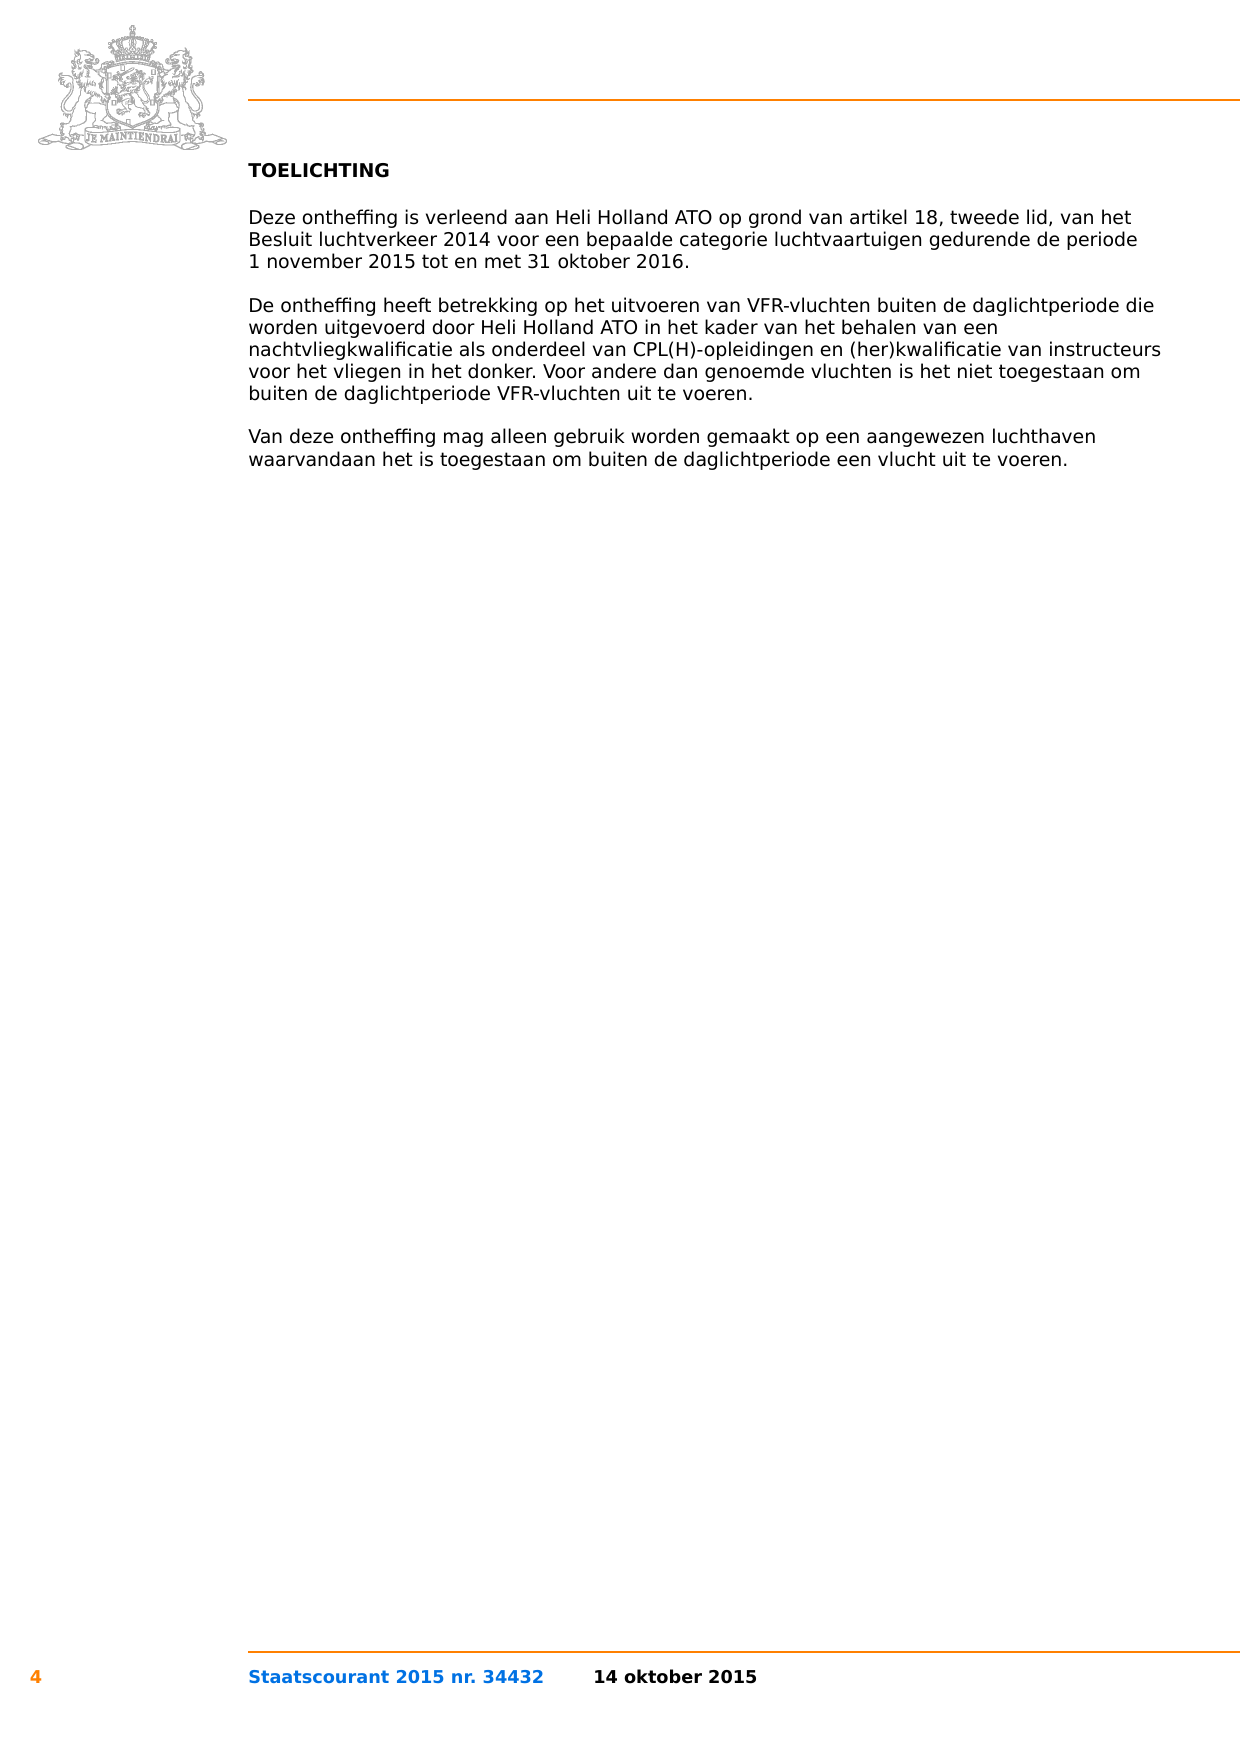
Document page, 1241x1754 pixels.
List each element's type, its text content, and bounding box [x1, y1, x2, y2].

text Deze ontheffing is verleend aan Heli Holland ATO op grond van artikel 18, tweede lid, van het Besluit luchtverkeer 2014 voor een bepaalde categorie luchtvaartuigen gedurende de periode 1 november 2015 tot en met 31 oktober 2016. [248, 207, 1163, 273]
text De ontheffing heeft betrekking op het uitvoeren van VFR-vluchten buiten de daglichtperiode die worden uitgevoerd door Heli Holland ATO in het kader van het behalen van een nachtvliegkwalificatie als onderdeel van CPL(H)-opleidingen en (her)kwalificatie van instructeurs voor het vliegen in het donker. Voor andere dan genoemde vluchten is het niet toegestaan om buiten de daglichtperiode VFR-vluchten uit te voeren. [248, 295, 1163, 404]
subtitle TOELICHTING [248, 160, 1163, 182]
picture [38, 25, 227, 150]
text Van deze ontheffing mag alleen gebruik worden gemaakt op een aangewezen luchthaven waarvandaan het is toegestaan om buiten de daglichtperiode een vlucht uit te voeren. [248, 426, 1163, 470]
